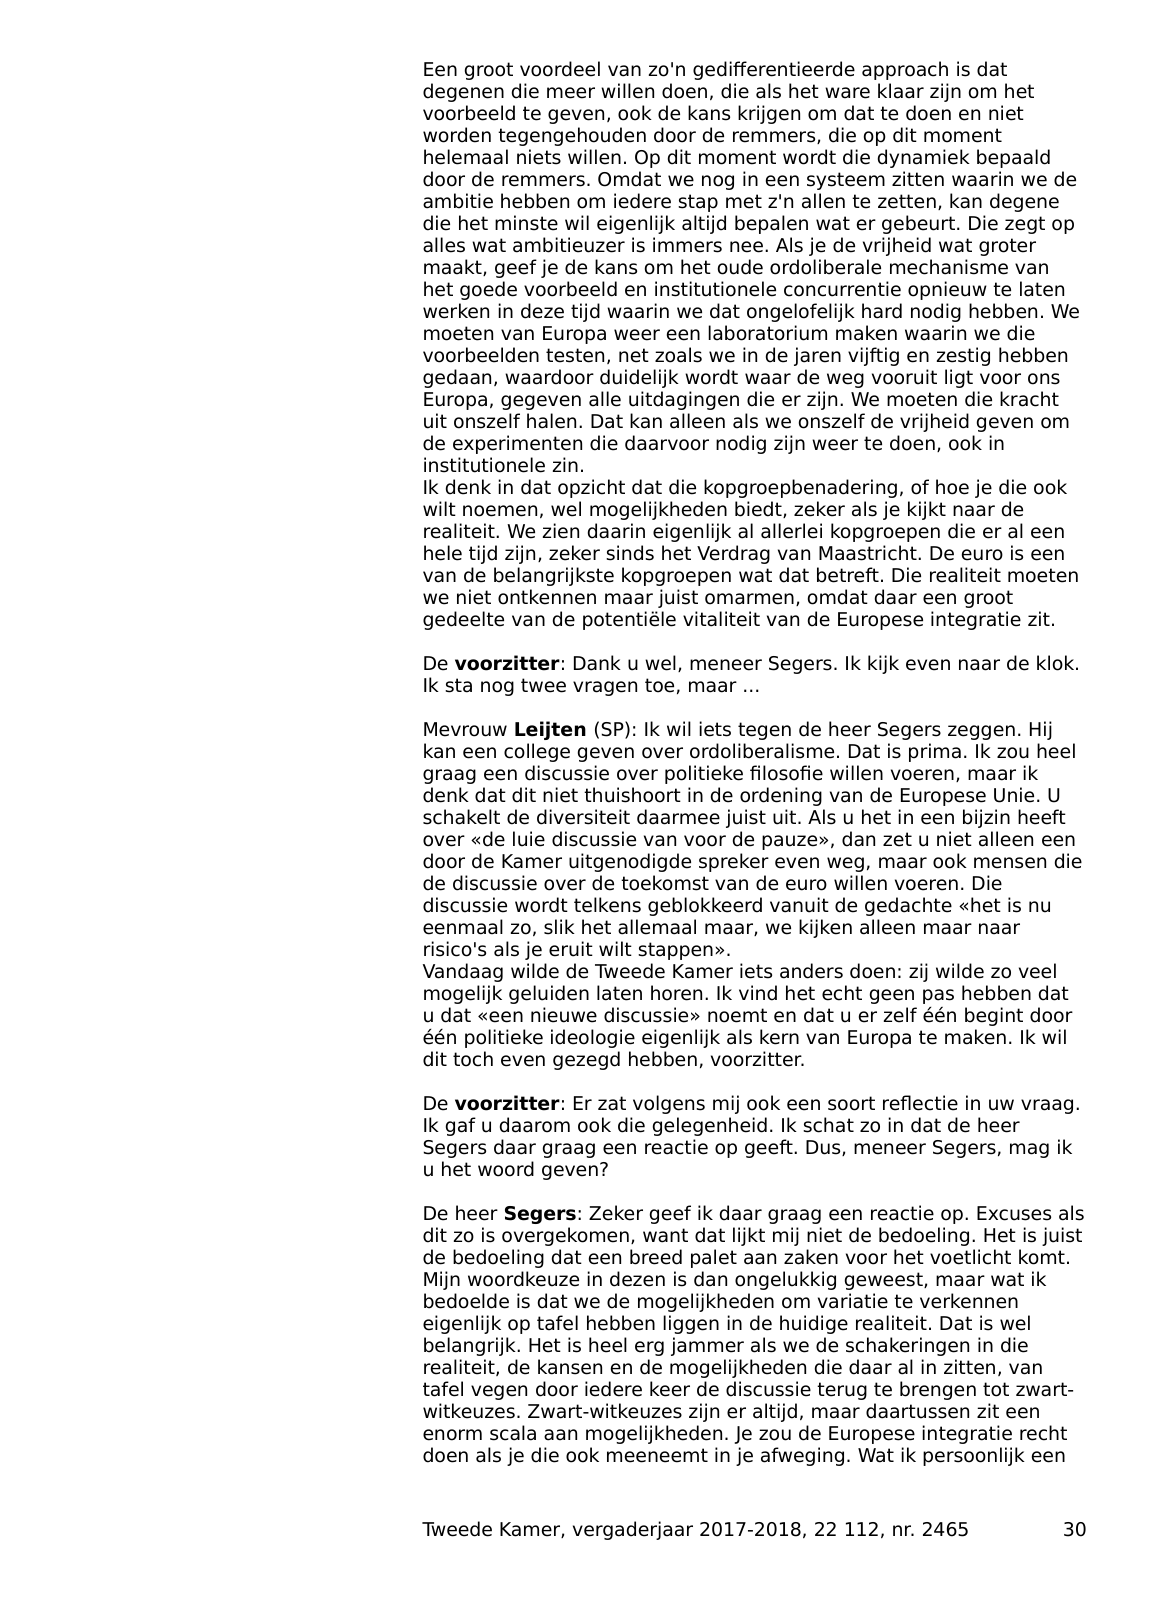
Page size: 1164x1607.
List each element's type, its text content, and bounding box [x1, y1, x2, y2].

text De voorzitter: Dank u wel, meneer Segers. Ik kijk even naar de klok. Ik sta nog twee vragen toe, maar ... [422, 653, 1087, 697]
text De voorzitter: Er zat volgens mij ook een soort reflectie in uw vraag. Ik gaf u daarom ook die gelegenheid. Ik schat zo in dat de heer Segers daar graag een reactie op geeft. Dus, meneer Segers, mag ik u het woord geven? [422, 1093, 1087, 1181]
text De heer Segers: Zeker geef ik daar graag een reactie op. Excuses als dit zo is overgekomen, want dat lijkt mij niet de bedoeling. Het is juist de bedoeling dat een breed palet aan zaken voor het voetlicht komt. Mijn woordkeuze in dezen is dan ongelukkig geweest, maar wat ik bedoelde is dat we de mogelijkheden om variatie te verkennen eigenlijk op tafel hebben liggen in de huidige realiteit. Dat is wel belangrijk. Het is heel erg jammer als we de schakeringen in die realiteit, de kansen en de mogelijkheden die daar al in zitten, van tafel vegen door iedere keer de discussie terug te brengen tot zwart-witkeuzes. Zwart-witkeuzes zijn er altijd, maar daartussen zit een enorm scala aan mogelijkheden. Je zou de Europese integratie recht doen als je die ook meeneemt in je afweging. Wat ik persoonlijk een [422, 1203, 1087, 1467]
text Vandaag wilde de Tweede Kamer iets anders doen: zij wilde zo veel mogelijk geluiden laten horen. Ik vind het echt geen pas hebben dat u dat «een nieuwe discussie» noemt en dat u er zelf één begint door één politieke ideologie eigenlijk als kern van Europa te maken. Ik wil dit toch even gezegd hebben, voorzitter. [422, 961, 1087, 1071]
text Een groot voordeel van zo'n gedifferentieerde approach is dat degenen die meer willen doen, die als het ware klaar zijn om het voorbeeld te geven, ook de kans krijgen om dat te doen en niet worden tegengehouden door de remmers, die op dit moment helemaal niets willen. Op dit moment wordt die dynamiek bepaald door de remmers. Omdat we nog in een systeem zitten waarin we de ambitie hebben om iedere stap met z'n allen te zetten, kan degene die het minste wil eigenlijk altijd bepalen wat er gebeurt. Die zegt op alles wat ambitieuzer is immers nee. Als je de vrijheid wat groter maakt, geef je de kans om het oude ordoliberale mechanisme van het goede voorbeeld en institutionele concurrentie opnieuw te laten werken in deze tijd waarin we dat ongelofelijk hard nodig hebben. We moeten van Europa weer een laboratorium maken waarin we die voorbeelden testen, net zoals we in de jaren vijftig en zestig hebben gedaan, waardoor duidelijk wordt waar de weg vooruit ligt voor ons Europa, gegeven alle uitdagingen die er zijn. We moeten die kracht uit onszelf halen. Dat kan alleen als we onszelf de vrijheid geven om de experimenten die daarvoor nodig zijn weer te doen, ook in institutionele zin. [422, 59, 1087, 477]
text Mevrouw Leijten (SP): Ik wil iets tegen de heer Segers zeggen. Hij kan een college geven over ordoliberalisme. Dat is prima. Ik zou heel graag een discussie over politieke filosofie willen voeren, maar ik denk dat dit niet thuishoort in de ordening van de Europese Unie. U schakelt de diversiteit daarmee juist uit. Als u het in een bijzin heeft over «de luie discussie van voor de pauze», dan zet u niet alleen een door de Kamer uitgenodigde spreker even weg, maar ook mensen die de discussie over de toekomst van de euro willen voeren. Die discussie wordt telkens geblokkeerd vanuit de gedachte «het is nu eenmaal zo, slik het allemaal maar, we kijken alleen maar naar risico's als je eruit wilt stappen». [422, 719, 1087, 961]
text Ik denk in dat opzicht dat die kopgroepbenadering, of hoe je die ook wilt noemen, wel mogelijkheden biedt, zeker als je kijkt naar de realiteit. We zien daarin eigenlijk al allerlei kopgroepen die er al een hele tijd zijn, zeker sinds het Verdrag van Maastricht. De euro is een van de belangrijkste kopgroepen wat dat betreft. Die realiteit moeten we niet ontkennen maar juist omarmen, omdat daar een groot gedeelte van de potentiële vitaliteit van de Europese integratie zit. [422, 477, 1087, 631]
